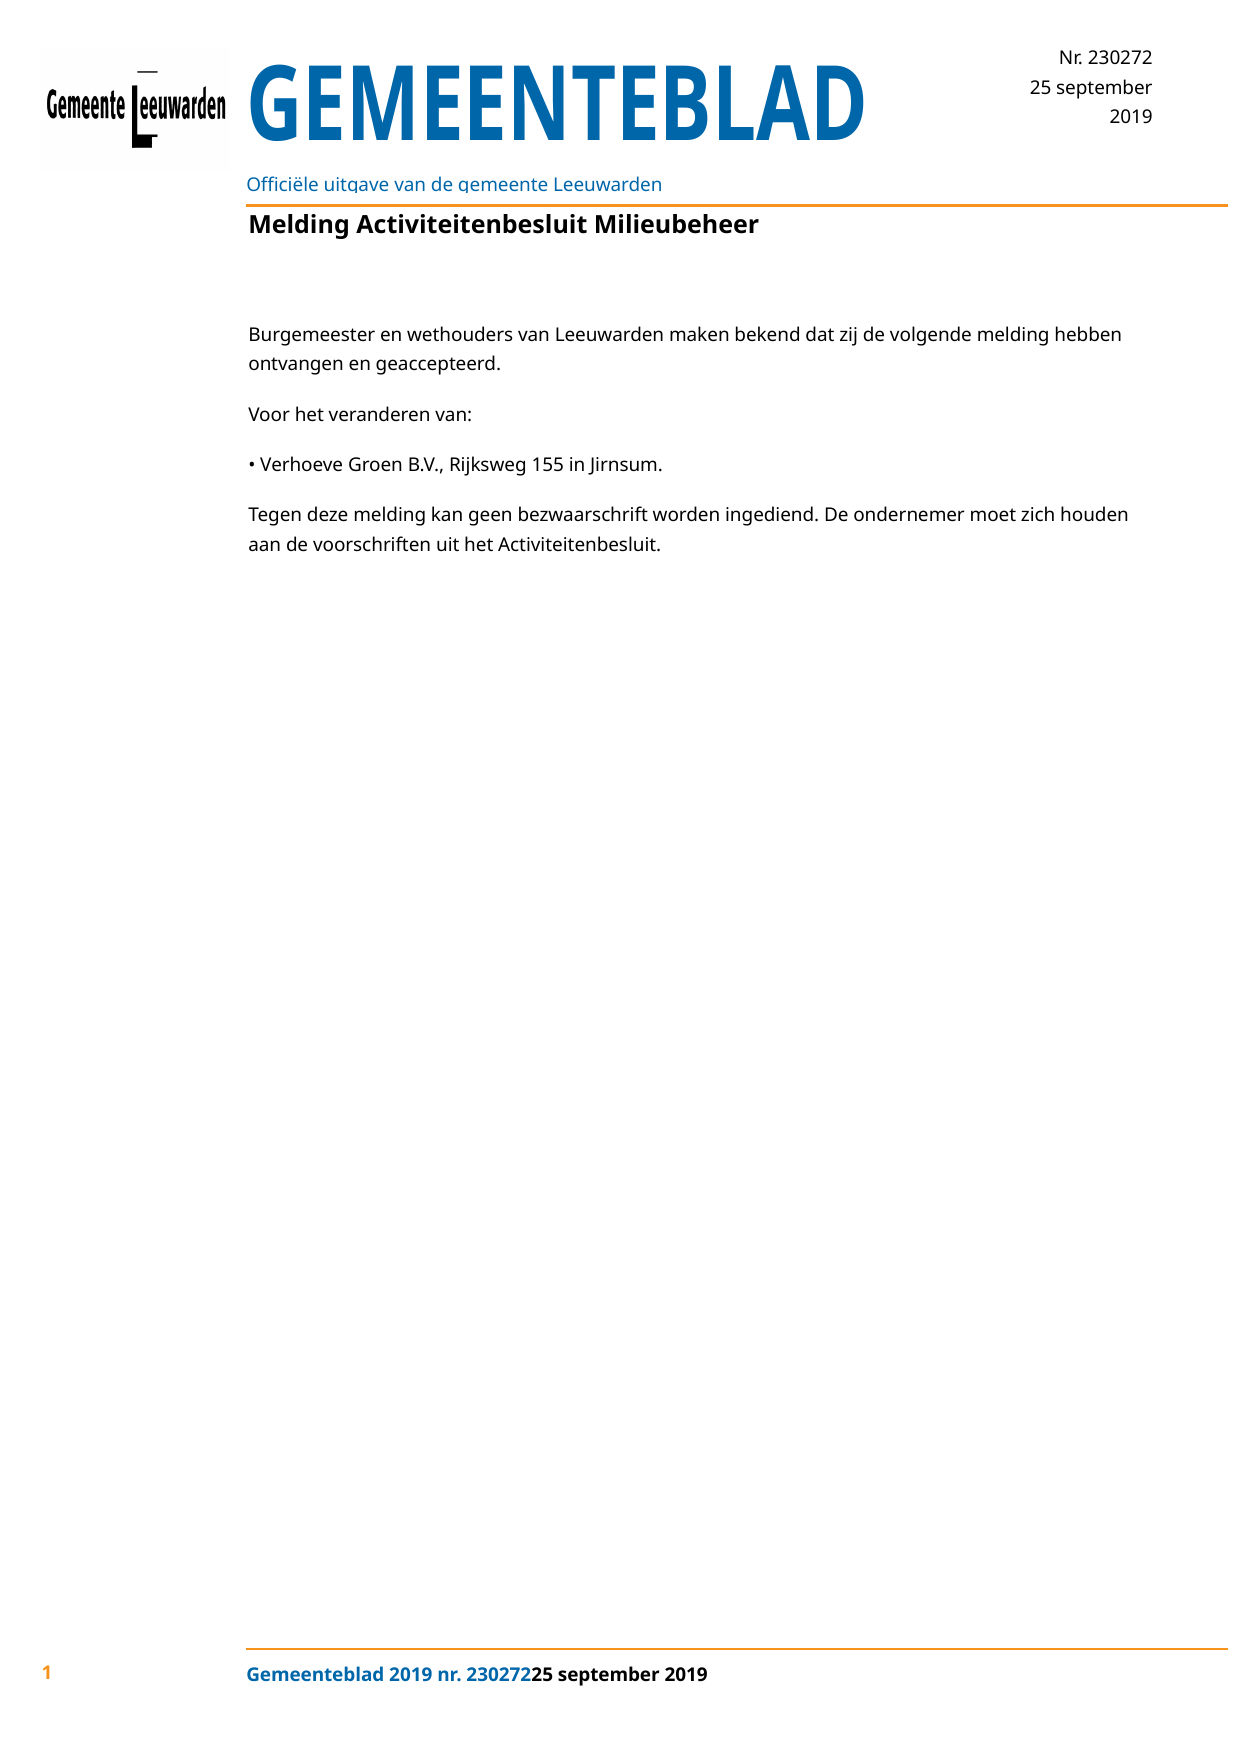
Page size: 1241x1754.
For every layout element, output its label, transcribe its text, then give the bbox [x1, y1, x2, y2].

text Melding Activiteitenbesluit Milieubeheer [248, 207, 1152, 241]
text Voor het veranderen van: [248, 401, 1152, 426]
text • Verhoeve Groen B.V., Rijksweg 155 in Jirnsum. [248, 451, 1152, 477]
text Tegen deze melding kan geen bezwaarschrift worden ingediend. De ondernemer moet zich houden aan de voorschriften uit het Activiteitenbesluit. [248, 502, 1152, 557]
text Burgemeester en wethouders van Leeuwarden maken bekend dat zij de volgende melding hebben ontvangen en geaccepteerd. [248, 321, 1152, 376]
picture [41, 47, 231, 172]
